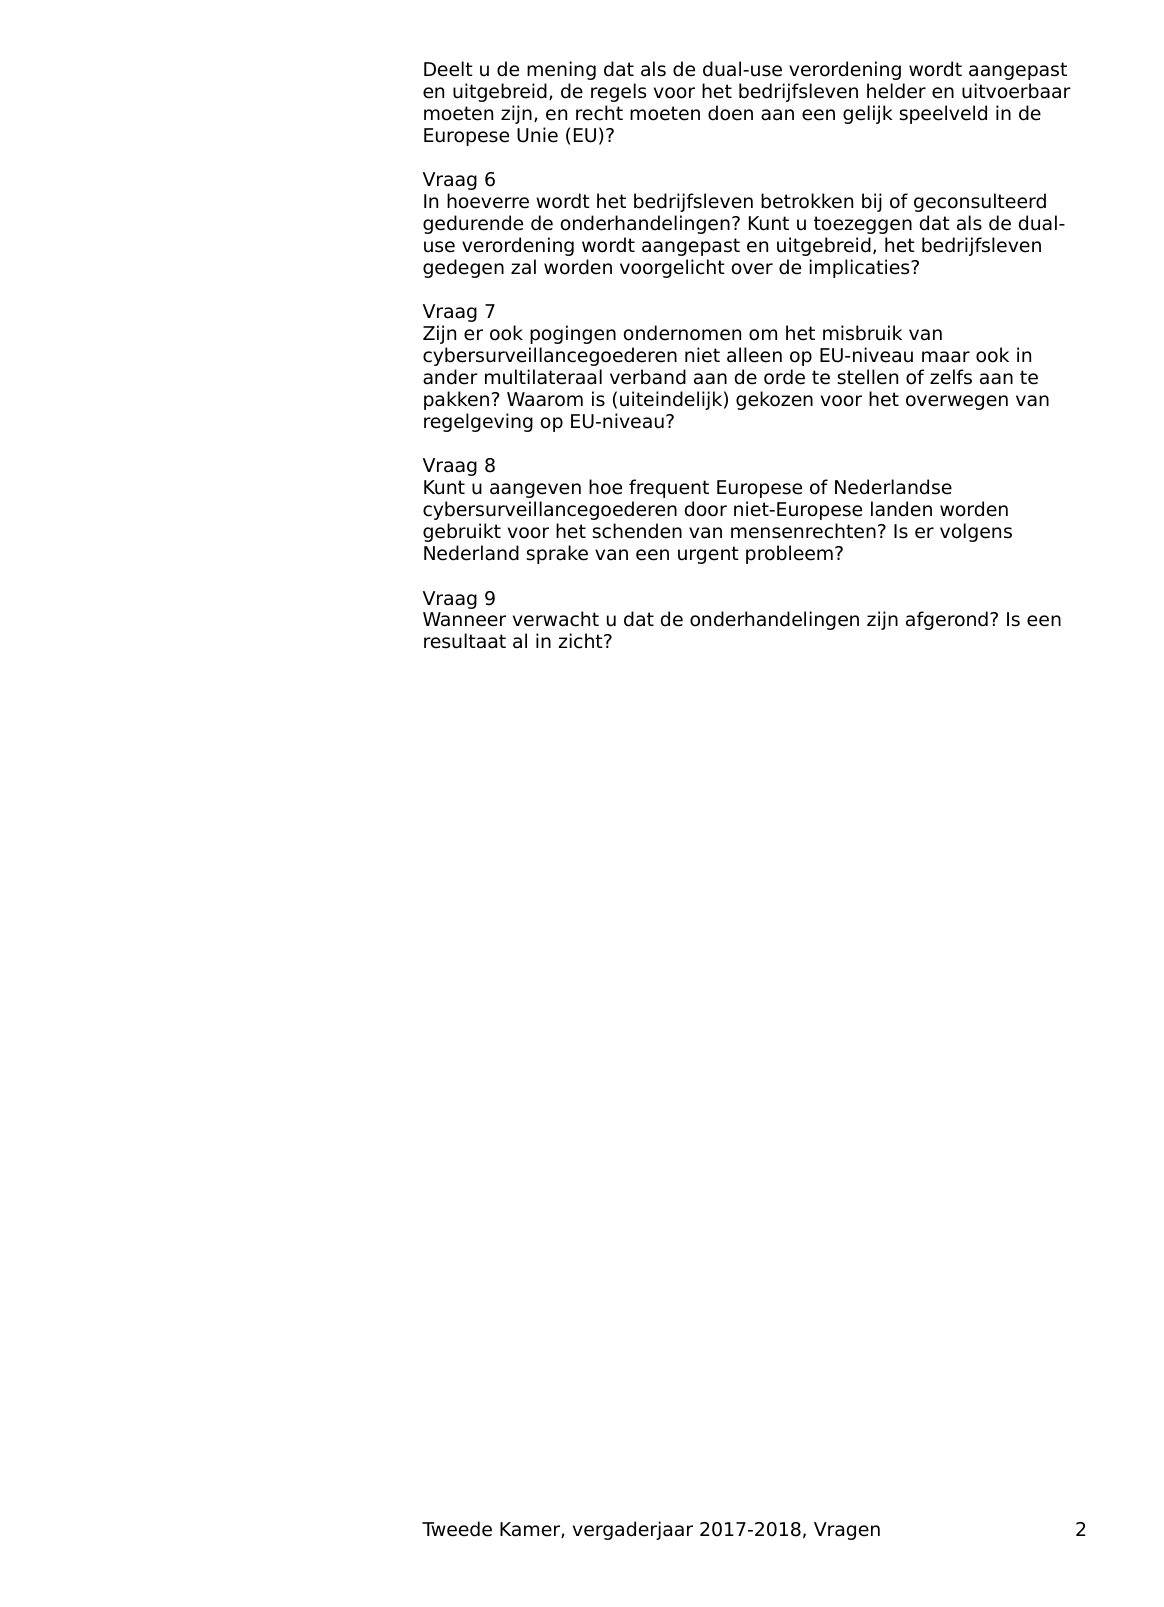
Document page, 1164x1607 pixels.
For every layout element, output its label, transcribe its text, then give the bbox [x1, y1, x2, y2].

text Zijn er ook pogingen ondernomen om het misbruik van cybersurveillancegoederen niet alleen op EU-niveau maar ook in ander multilateraal verband aan de orde te stellen of zelfs aan te pakken? Waarom is (uiteindelijk) gekozen voor het overwegen van regelgeving op EU-niveau? [422, 323, 1087, 433]
text Vraag 9 [422, 587, 1087, 609]
text Kunt u aangeven hoe frequent Europese of Nederlandse cybersurveillancegoederen door niet-Europese landen worden gebruikt voor het schenden van mensenrechten? Is er volgens Nederland sprake van een urgent probleem? [422, 477, 1087, 565]
text Vraag 6 [422, 169, 1087, 191]
text Vraag 8 [422, 455, 1087, 477]
text Wanneer verwacht u dat de onderhandelingen zijn afgerond? Is een resultaat al in zicht? [422, 609, 1087, 653]
text In hoeverre wordt het bedrijfsleven betrokken bij of geconsulteerd gedurende de onderhandelingen? Kunt u toezeggen dat als de dual-use verordening wordt aangepast en uitgebreid, het bedrijfsleven gedegen zal worden voorgelicht over de implicaties? [422, 191, 1087, 279]
text Deelt u de mening dat als de dual-use verordening wordt aangepast en uitgebreid, de regels voor het bedrijfsleven helder en uitvoerbaar moeten zijn, en recht moeten doen aan een gelijk speelveld in de Europese Unie (EU)? [422, 59, 1087, 147]
text Vraag 7 [422, 301, 1087, 323]
